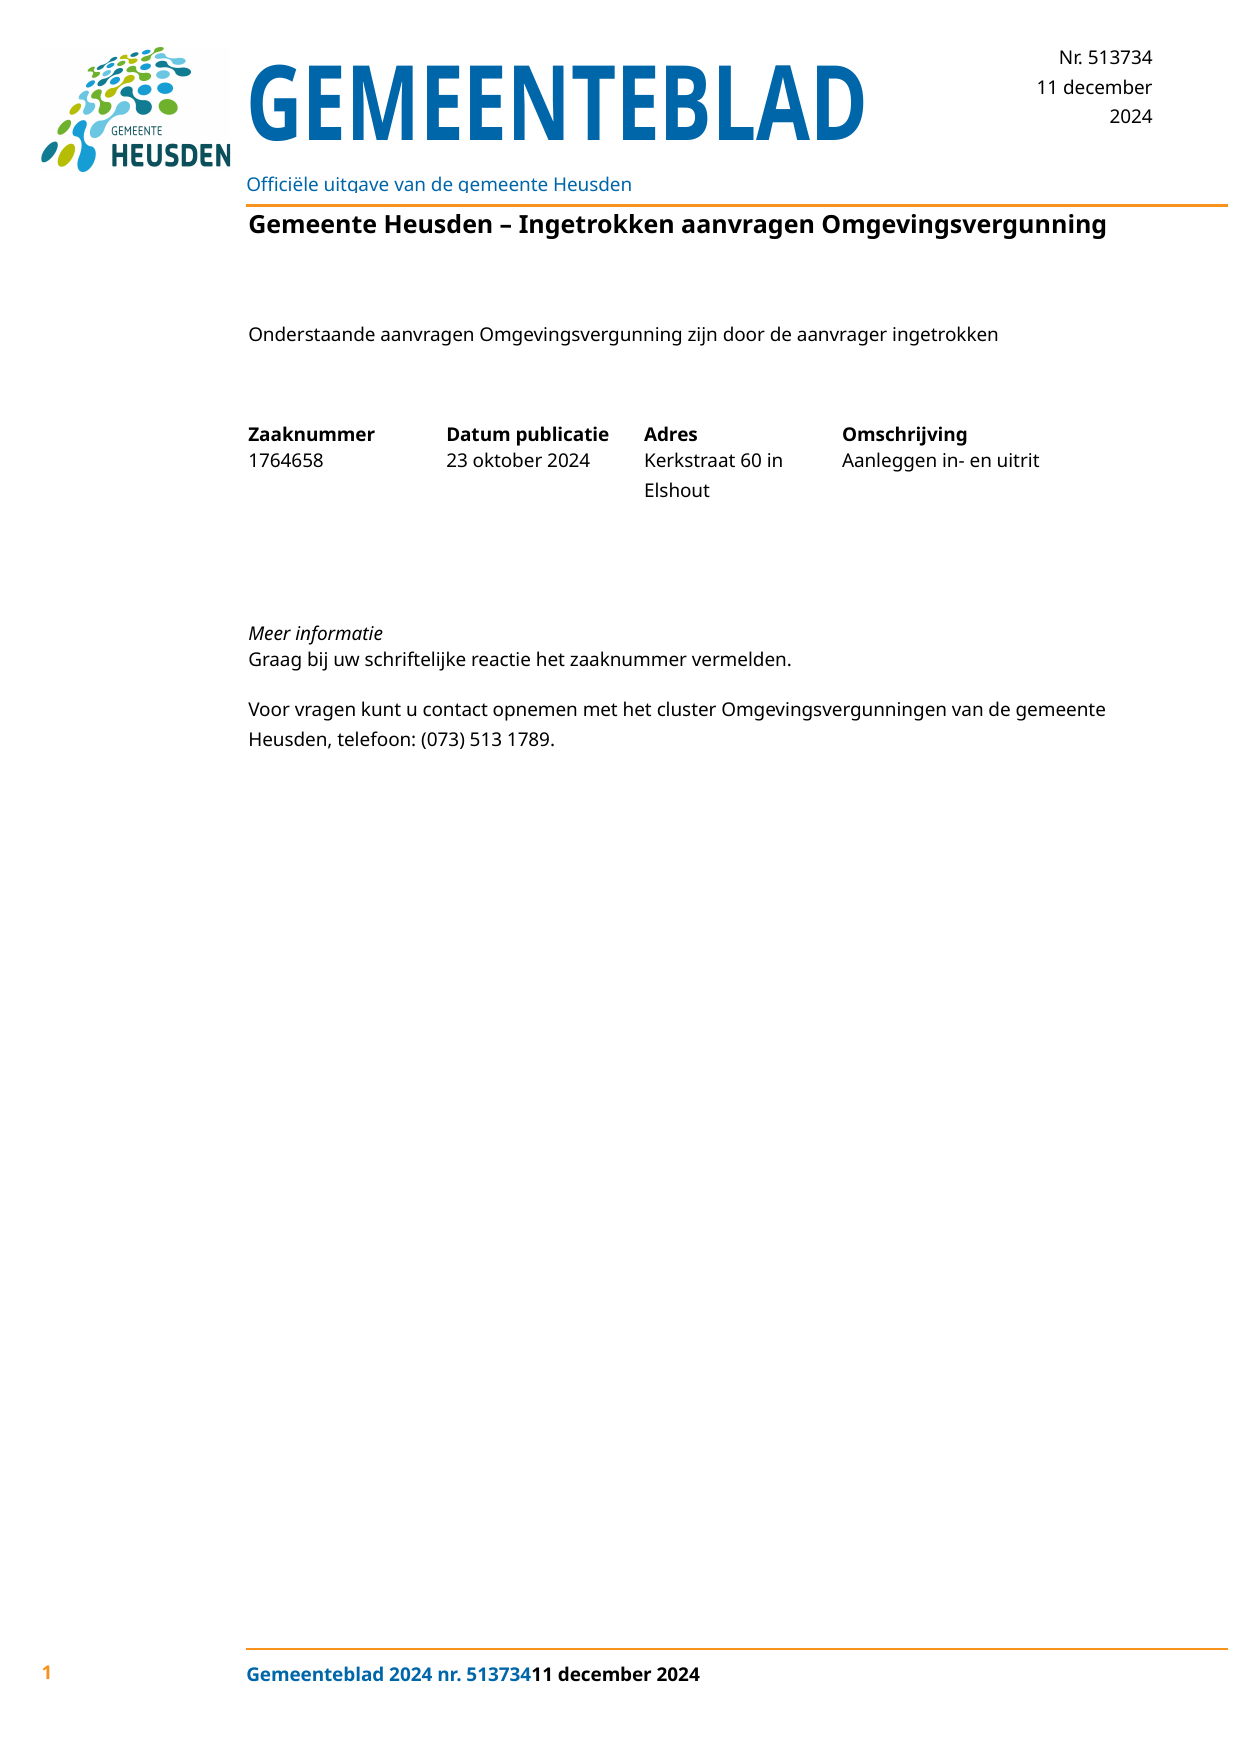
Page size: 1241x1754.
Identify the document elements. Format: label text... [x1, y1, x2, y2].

text Gemeente Heusden – Ingetrokken aanvragen Omgevingsvergunning [248, 207, 1152, 241]
table_header Datum publicatie [446, 422, 644, 447]
picture [41, 47, 231, 172]
table_header Omschrijving [842, 422, 1152, 447]
text Voor vragen kunt u contact opnemen met het cluster Omgevingsvergunningen van de gemeente Heusden, telefoon: (073) 513 1789. [248, 696, 1152, 752]
table_cell Aanleggen in- en uitrit [842, 448, 1152, 503]
text Graag bij uw schriftelijke reactie het zaaknummer vermelden. [248, 646, 1152, 672]
table_cell Kerkstraat 60 in Elshout [644, 448, 842, 503]
text Meer informatie [248, 620, 1152, 646]
table_header Adres [644, 422, 842, 447]
table_cell 1764658 [248, 448, 446, 503]
table_header Zaaknummer [248, 422, 446, 447]
text Onderstaande aanvragen Omgevingsvergunning zijn door de aanvrager ingetrokken [248, 321, 1152, 346]
table_cell 23 oktober 2024 [446, 448, 644, 503]
